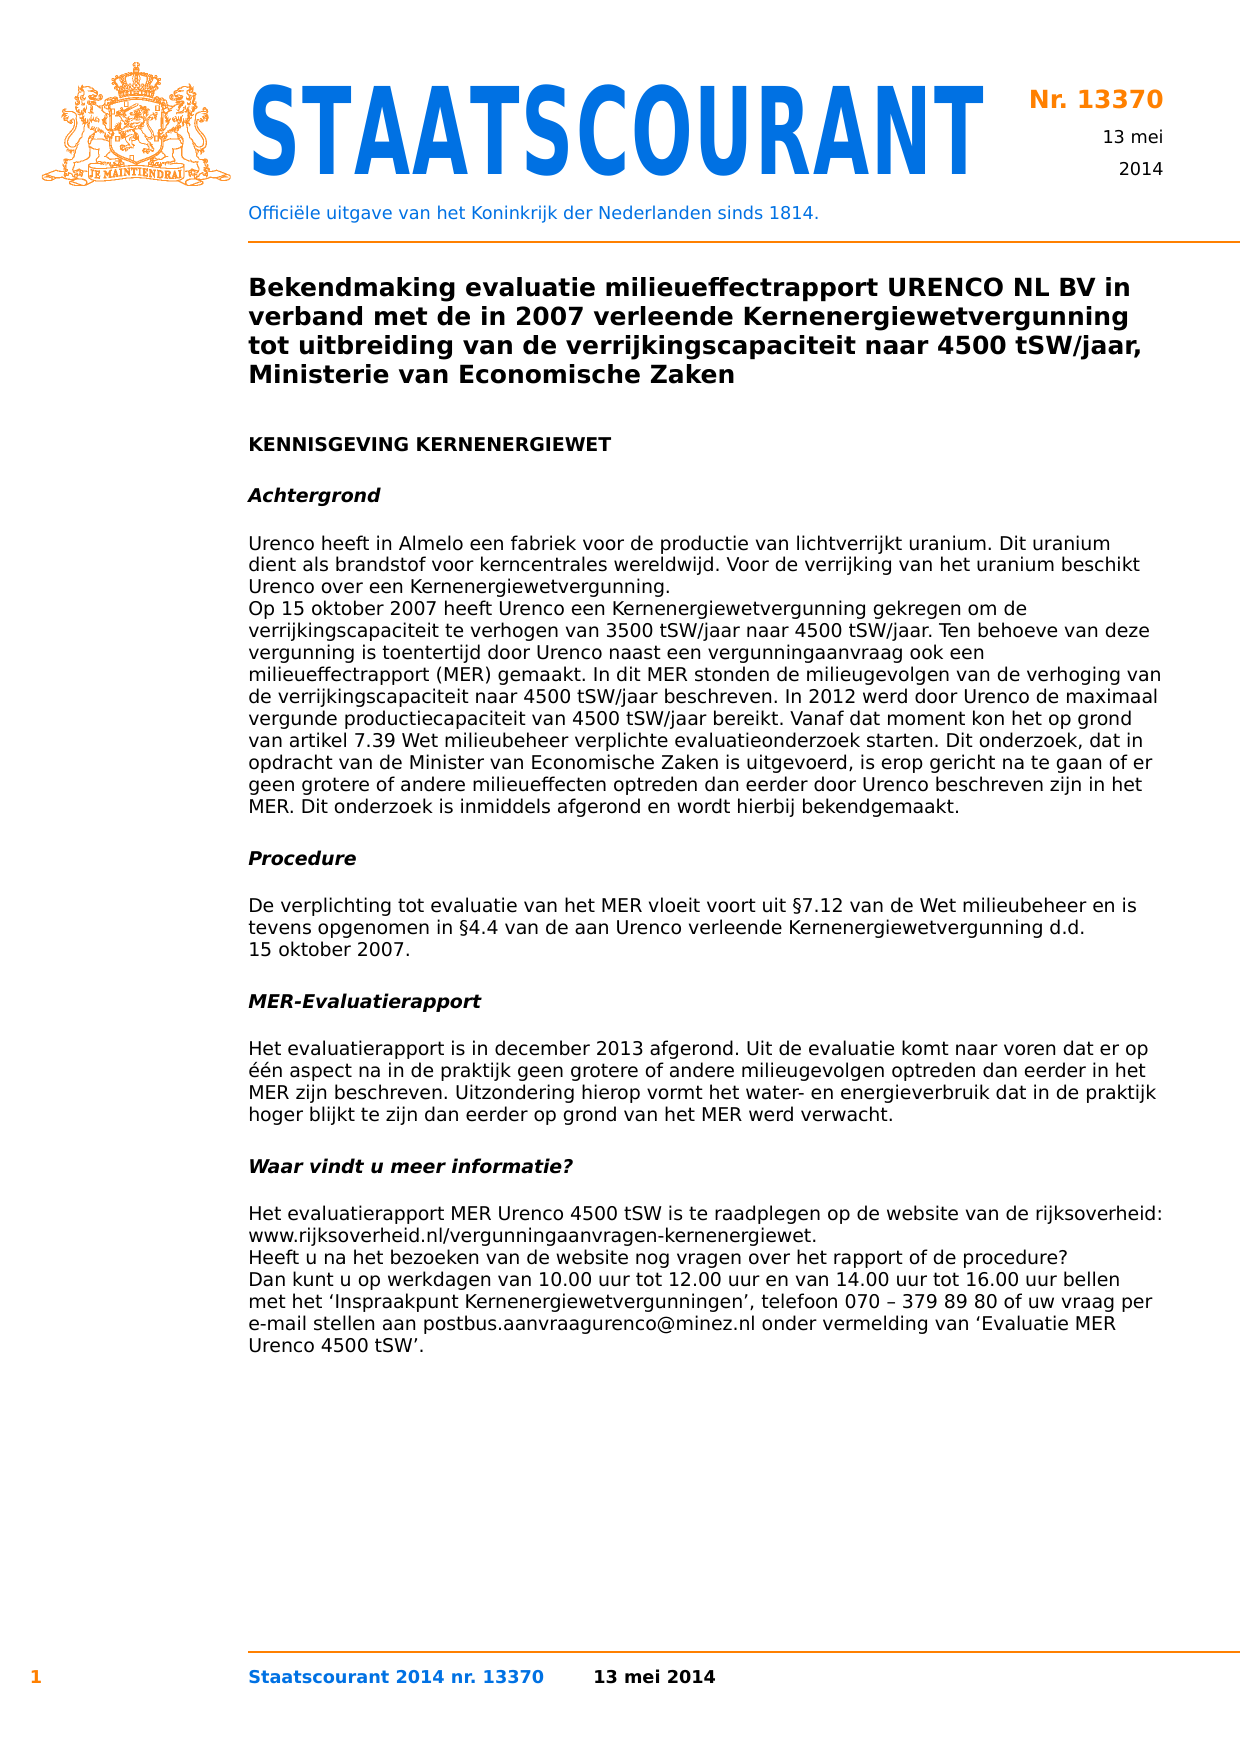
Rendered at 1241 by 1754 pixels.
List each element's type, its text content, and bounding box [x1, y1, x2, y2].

text Het evaluatierapport is in december 2013 afgerond. Uit de evaluatie komt naar voren dat er op één aspect na in de praktijk geen grotere of andere milieugevolgen optreden dan eerder in het MER zijn beschreven. Uitzondering hierop vormt het water- en energieverbruik dat in de praktijk hoger blijkt te zijn dan eerder op grond van het MER werd verwacht. [248, 1038, 1163, 1126]
subtitle Achtergrond [248, 485, 1163, 507]
text Dan kunt u op werkdagen van 10.00 uur tot 12.00 uur en van 14.00 uur tot 16.00 uur bellen met het ‘Inspraakpunt Kernenergiewetvergunningen’, telefoon 070 – 379 89 80 of uw vraag per e-mail stellen aan postbus.aanvraagurenco@minez.nl onder vermelding van ‘Evaluatie MER Urenco 4500 tSW’. [248, 1269, 1163, 1357]
text Het evaluatierapport MER Urenco 4500 tSW is te raadplegen op de website van de rijksoverheid: www.rijksoverheid.nl/vergunningaanvragen-kernenergiewet. [248, 1203, 1163, 1247]
table_cell 13 mei [998, 121, 1240, 153]
picture [41, 62, 231, 186]
subtitle Waar vindt u meer informatie? [248, 1156, 1163, 1178]
table_header Nr. 13370 [998, 62, 1240, 121]
text Urenco heeft in Almelo een fabriek voor de productie van lichtverrijkt uranium. Dit uranium dient als brandstof voor kerncentrales wereldwijd. Voor de verrijking van het uranium beschikt Urenco over een Kernenergiewetvergunning. [248, 532, 1163, 598]
table_header [25, 62, 248, 241]
subtitle Procedure [248, 848, 1163, 870]
text De verplichting tot evaluatie van het MER vloeit voort uit §7.12 van de Wet milieubeheer en is tevens opgenomen in §4.4 van de aan Urenco verleende Kernenergiewetvergunning d.d. 15 oktober 2007. [248, 895, 1163, 961]
subtitle Bekendmaking evaluatie milieueffectrapport URENCO NL BV in verband met de in 2007 verleende Kernenergiewetvergunning tot uitbreiding van de verrijkingscapaciteit naar 4500 tSW/jaar, Ministerie van Economische Zaken [248, 273, 1163, 390]
table_cell Officiële uitgave van het Koninkrijk der Nederlanden sinds 1814. [248, 203, 1240, 241]
text Op 15 oktober 2007 heeft Urenco een Kernenergiewetvergunning gekregen om de verrijkingscapaciteit te verhogen van 3500 tSW/jaar naar 4500 tSW/jaar. Ten behoeve van deze vergunning is toentertijd door Urenco naast een vergunningaanvraag ook een milieueffectrapport (MER) gemaakt. In dit MER stonden de milieugevolgen van de verhoging van de verrijkingscapaciteit naar 4500 tSW/jaar beschreven. In 2012 werd door Urenco de maximaal vergunde productiecapaciteit van 4500 tSW/jaar bereikt. Vanaf dat moment kon het op grond van artikel 7.39 Wet milieubeheer verplichte evaluatieonderzoek starten. Dit onderzoek, dat in opdracht van de Minister van Economische Zaken is uitgevoerd, is erop gericht na te gaan of er geen grotere of andere milieueffecten optreden dan eerder door Urenco beschreven zijn in het MER. Dit onderzoek is inmiddels afgerond en wordt hierbij bekendgemaakt. [248, 598, 1163, 818]
subtitle KENNISGEVING KERNENERGIEWET [248, 433, 1163, 455]
text Heeft u na het bezoeken van de website nog vragen over het rapport of de procedure? [248, 1247, 1163, 1269]
table_header STAATSCOURANT [248, 62, 998, 203]
subtitle MER-Evaluatierapport [248, 991, 1163, 1013]
table_cell 2014 [998, 153, 1240, 203]
